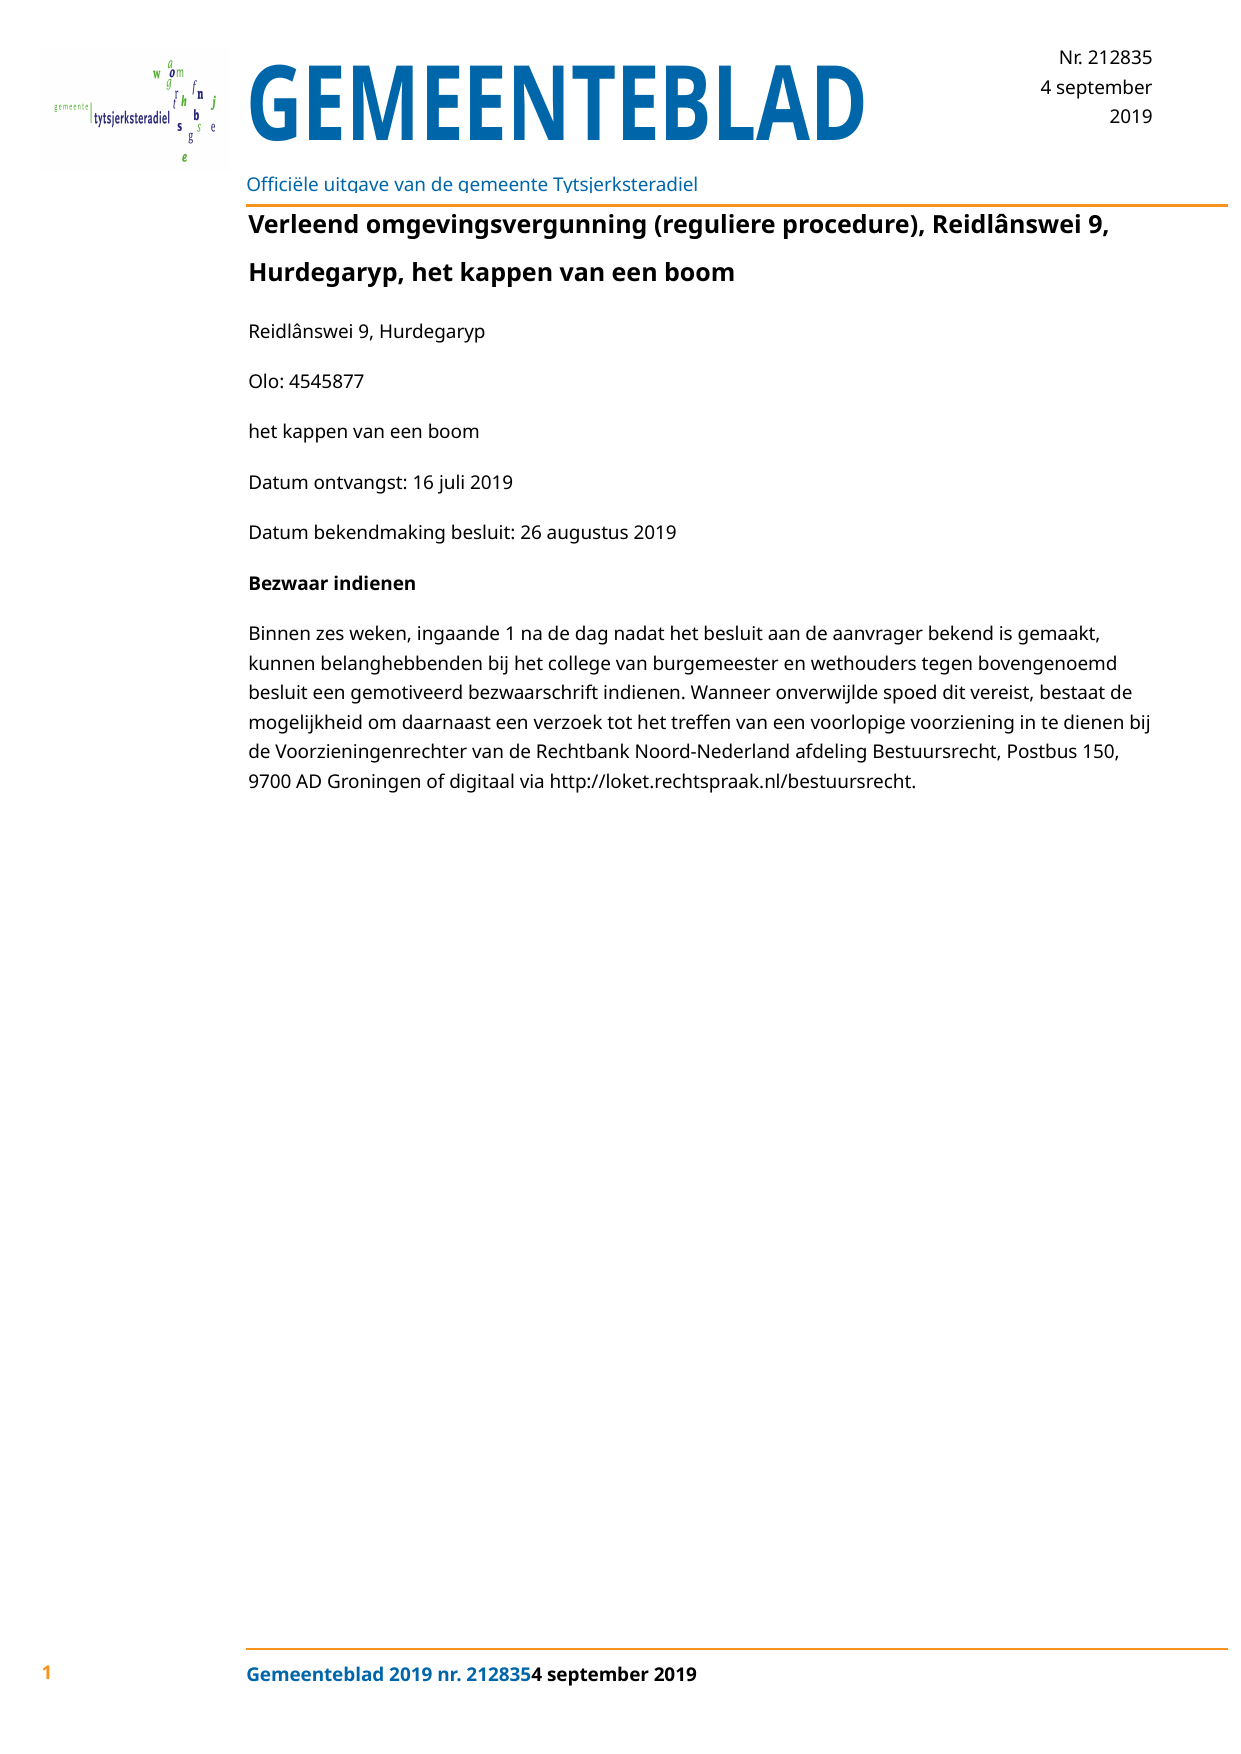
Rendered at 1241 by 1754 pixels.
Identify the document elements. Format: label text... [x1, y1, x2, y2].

text Olo: 4545877 [248, 368, 1152, 394]
text Datum ontvangst: 16 juli 2019 [248, 469, 1152, 495]
text Datum bekendmaking besluit: 26 augustus 2019 [248, 519, 1152, 545]
picture [41, 47, 231, 172]
text Bezwaar indienen [248, 570, 1152, 596]
text het kappen van een boom [248, 419, 1152, 444]
text Reidlânswei 9, Hurdegaryp [248, 318, 1152, 344]
text Binnen zes weken, ingaande 1 na de dag nadat het besluit aan de aanvrager bekend is gemaakt, kunnen belanghebbenden bij het college van burgemeester en wethouders tegen bovengenoemd besluit een gemotiveerd bezwaarschrift indienen. Wanneer onverwijlde spoed dit vereist, bestaat de mogelijkheid om daarnaast een verzoek tot het treffen van een voorlopige voorziening in te dienen bij de Voorzieningenrechter van de Rechtbank Noord-Nederland afdeling Bestuursrecht, Postbus 150, 9700 AD Groningen of digitaal via http://loket.rechtspraak.nl/bestuursrecht. [248, 620, 1152, 794]
text Verleend omgevingsvergunning (reguliere procedure), Reidlânswei 9, Hurdegaryp, het kappen van een boom [248, 207, 1152, 288]
